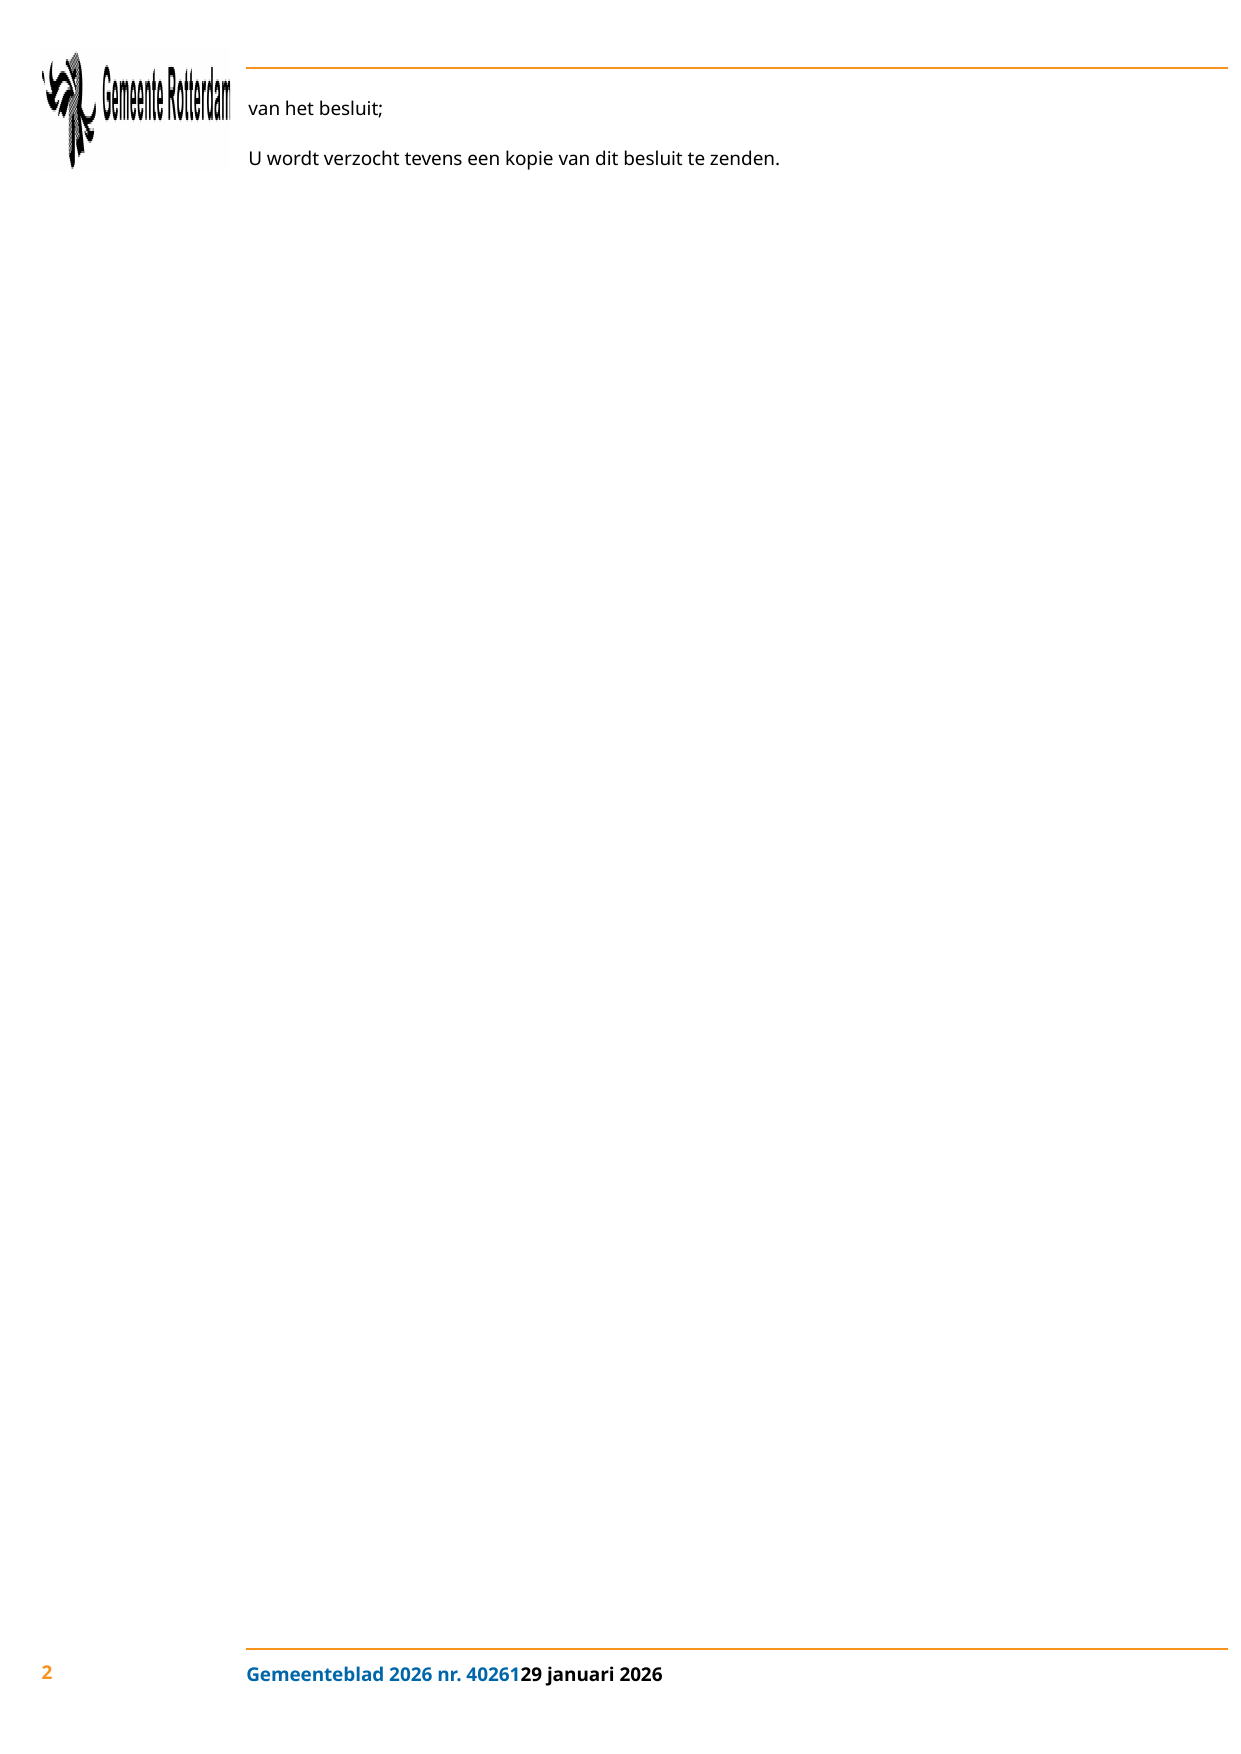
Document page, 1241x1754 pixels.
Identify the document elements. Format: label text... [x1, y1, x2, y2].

text U wordt verzocht tevens een kopie van dit besluit te zenden. [248, 145, 1152, 171]
text van het besluit; [248, 95, 1152, 121]
picture [41, 47, 231, 172]
